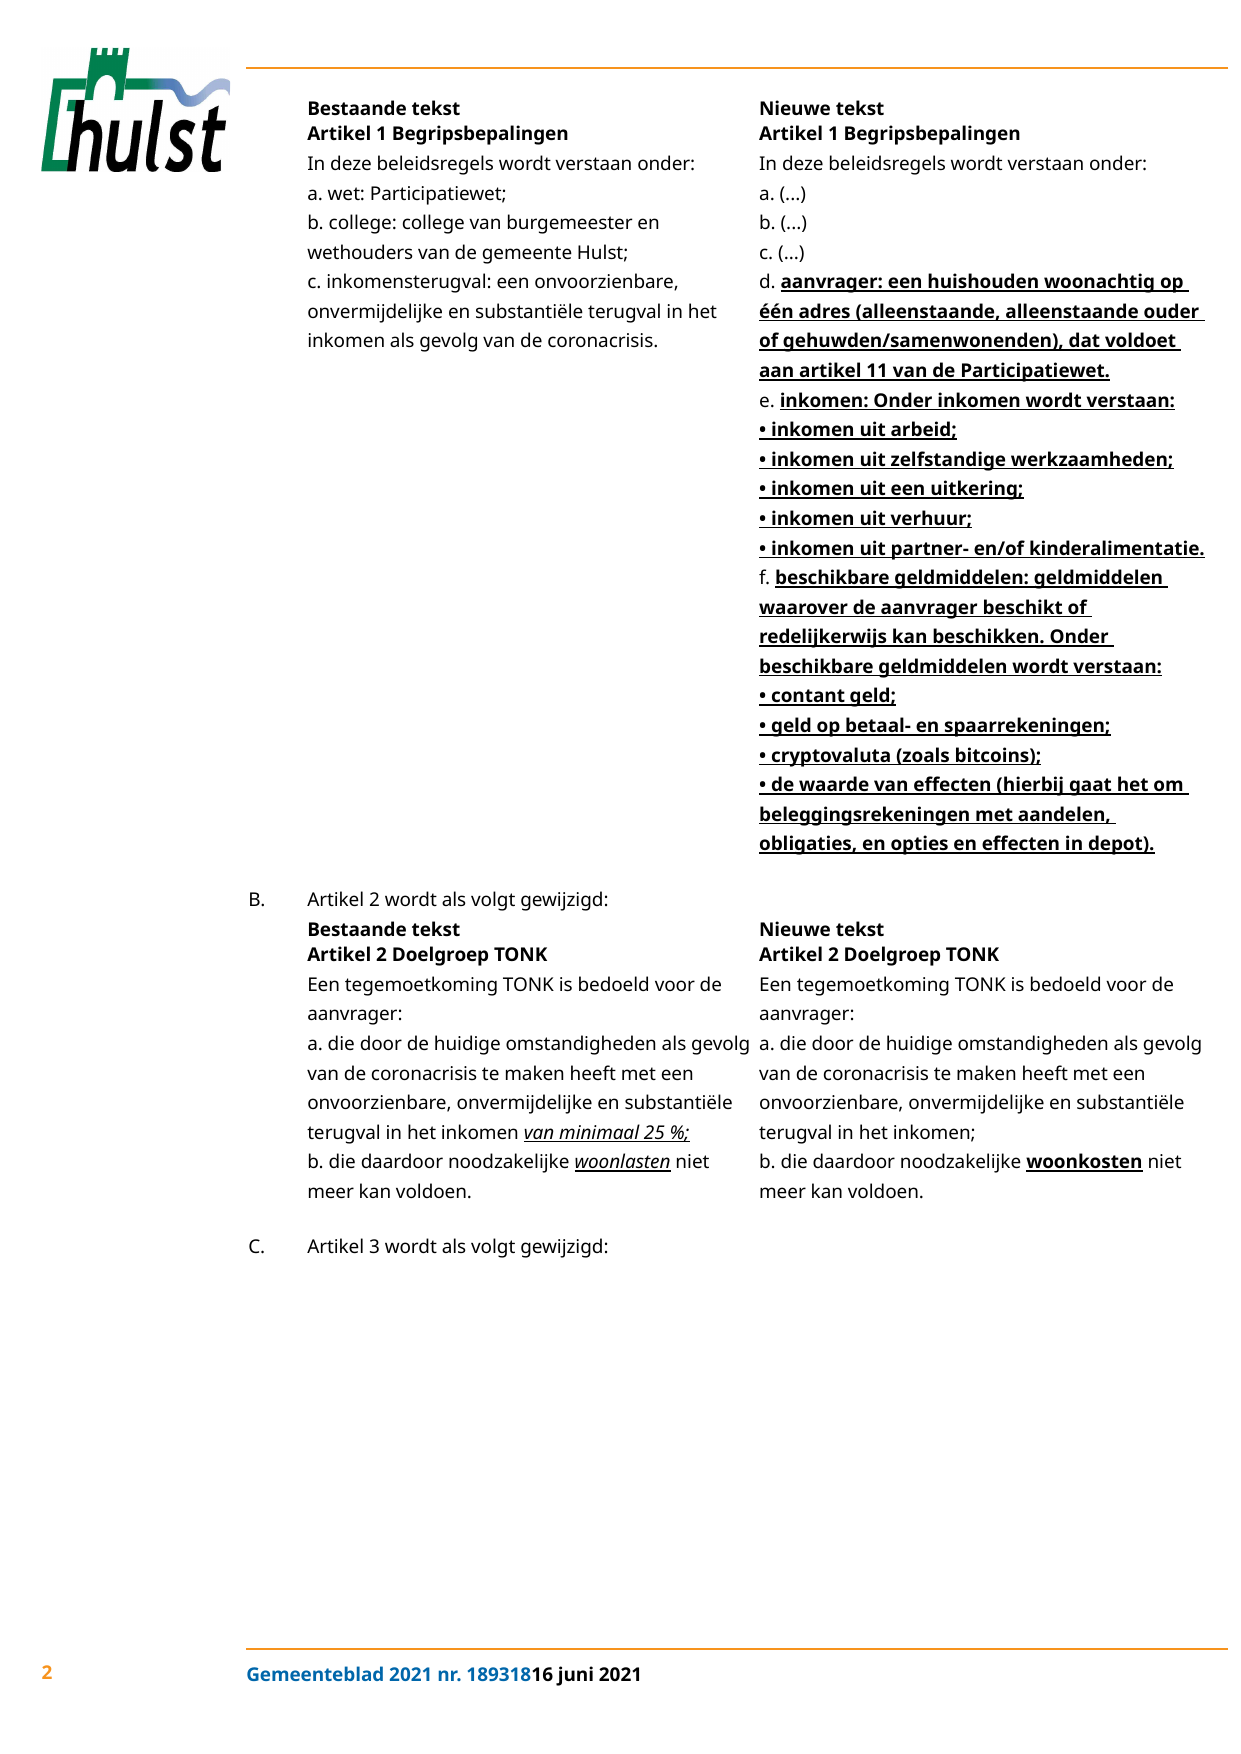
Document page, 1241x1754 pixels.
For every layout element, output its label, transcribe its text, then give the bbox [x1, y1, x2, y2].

table_cell Artikel 1 Begripsbepalingen In deze beleidsregels wordt verstaan onder: a. wet: Participatiewet; b. college: college van burgemeester en wethouders van de gemeente Hulst; c. inkomensterugval: een onvoorzienbare, onvermijdelijke en substantiële terugval in het inkomen als gevolg van de coronacrisis. [307, 121, 759, 856]
list Artikel 3 wordt als volgt gewijzigd: [248, 1233, 1152, 1259]
table_header Nieuwe tekst [759, 916, 1211, 941]
picture [41, 47, 231, 172]
table_cell Artikel 2 Doelgroep TONK Een tegemoetkoming TONK is bedoeld voor de aanvrager: a. die door de huidige omstandigheden als gevolg van de coronacrisis te maken heeft met een onvoorzienbare, onvermijdelijke en substantiële terugval in het inkomen; b. die daardoor noodzakelijke woonkosten niet meer kan voldoen. [759, 941, 1211, 1204]
table_header Bestaande tekst [307, 916, 759, 941]
table_header Nieuwe tekst [759, 95, 1211, 121]
list Artikel 2 wordt als volgt gewijzigd: [248, 886, 1152, 912]
table_cell Artikel 2 Doelgroep TONK Een tegemoetkoming TONK is bedoeld voor de aanvrager: a. die door de huidige omstandigheden als gevolg van de coronacrisis te maken heeft met een onvoorzienbare, onvermijdelijke en substantiële terugval in het inkomen van minimaal 25 %; b. die daardoor noodzakelijke woonlasten niet meer kan voldoen. [307, 941, 759, 1204]
table_header Bestaande tekst [307, 95, 759, 121]
table_cell Artikel 1 Begripsbepalingen In deze beleidsregels wordt verstaan onder: a. (...) b. (...) c. (...) d. aanvrager: een huishouden woonachtig op één adres (alleenstaande, alleenstaande ouder of gehuwden/samenwonenden), dat voldoet aan artikel 11 van de Participatiewet. e. inkomen: Onder inkomen wordt verstaan: • inkomen uit arbeid; • inkomen uit zelfstandige werkzaamheden; • inkomen uit een uitkering; • inkomen uit verhuur; • inkomen uit partner- en/of kinderalimentatie. f. beschikbare geldmiddelen: geldmiddelen waarover de aanvrager beschikt of redelijkerwijs kan beschikken. Onder beschikbare geldmiddelen wordt verstaan: • contant geld; • geld op betaal- en spaarrekeningen; • cryptovaluta (zoals bitcoins); • de waarde van effecten (hierbij gaat het om beleggingsrekeningen met aandelen, obligaties, en opties en effecten in depot). [759, 121, 1211, 856]
